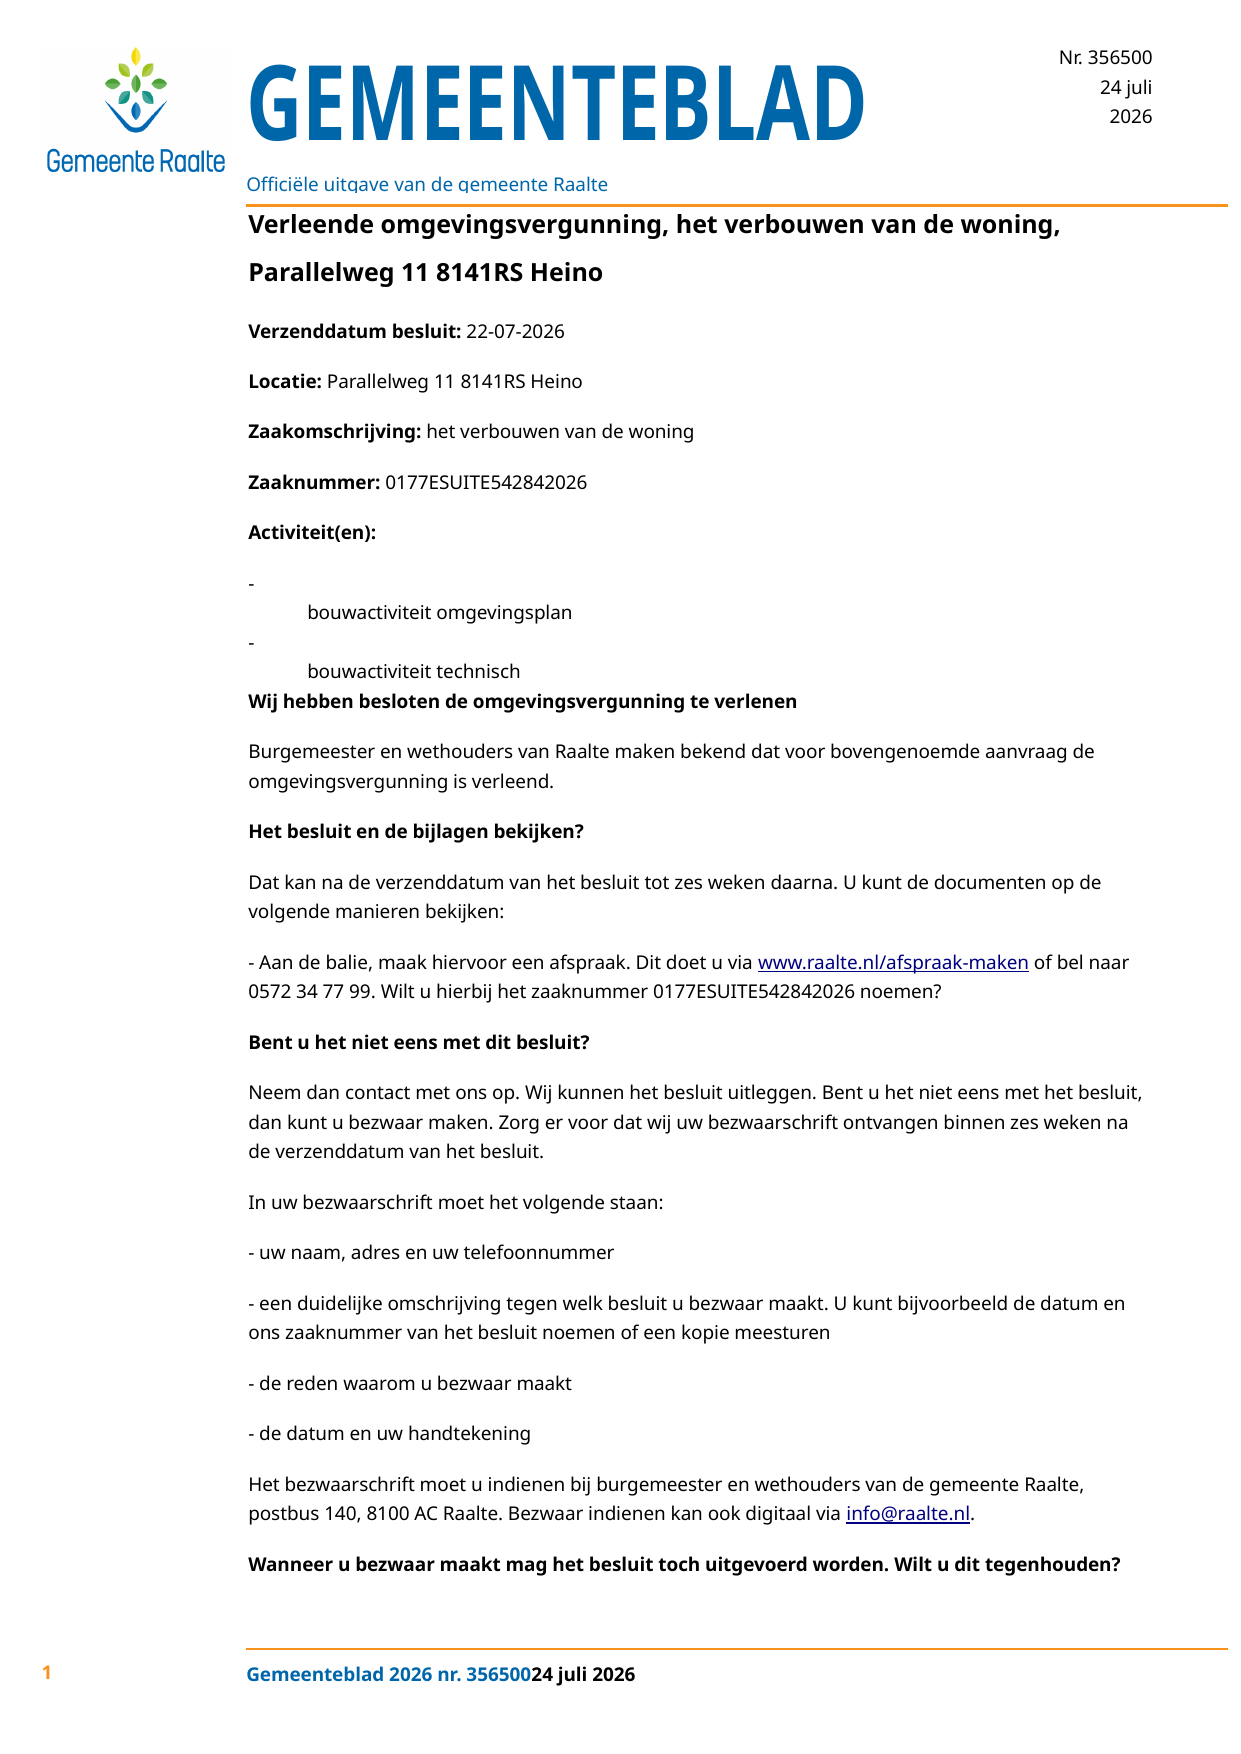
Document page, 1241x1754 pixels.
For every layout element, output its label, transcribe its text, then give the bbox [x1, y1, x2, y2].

list bouwactiviteit technisch [248, 659, 1152, 684]
text Bent u het niet eens met dit besluit? [248, 1029, 1152, 1055]
picture [41, 47, 231, 172]
text - de datum en uw handtekening [248, 1420, 1152, 1446]
text Dat kan na de verzenddatum van het besluit tot zes weken daarna. U kunt de documenten op de volgende manieren bekijken: [248, 869, 1152, 924]
text Activiteit(en): [248, 519, 1152, 545]
text Zaaknummer: 0177ESUITE542842026 [248, 469, 1152, 495]
text Het besluit en de bijlagen bekijken? [248, 819, 1152, 844]
text Zaakomschrijving: het verbouwen van de woning [248, 419, 1152, 444]
text - de reden waarom u bezwaar maakt [248, 1370, 1152, 1396]
text In uw bezwaarschrift moet het volgende staan: [248, 1189, 1152, 1215]
text - Aan de balie, maak hiervoor een afspraak. Dit doet u via www.raalte.nl/afspraak-maken of bel naar 0572 34 77 99. Wilt u hierbij het zaaknummer 0177ESUITE542842026 noemen? [248, 949, 1152, 1004]
text - een duidelijke omschrijving tegen welk besluit u bezwaar maakt. U kunt bijvoorbeeld de datum en ons zaaknummer van het besluit noemen of een kopie meesturen [248, 1290, 1152, 1345]
text Burgemeester en wethouders van Raalte maken bekend dat voor bovengenoemde aanvraag de omgevingsvergunning is verleend. [248, 739, 1152, 794]
text Neem dan contact met ons op. Wij kunnen het besluit uitleggen. Bent u het niet eens met het besluit, dan kunt u bezwaar maken. Zorg er voor dat wij uw bezwaarschrift ontvangen binnen zes weken na de verzenddatum van het besluit. [248, 1079, 1152, 1164]
text Wij hebben besloten de omgevingsvergunning te verlenen [248, 688, 1152, 714]
text Wanneer u bezwaar maakt mag het besluit toch uitgevoerd worden. Wilt u dit tegenhouden? [248, 1551, 1152, 1577]
text Het bezwaarschrift moet u indienen bij burgemeester en wethouders van de gemeente Raalte, postbus 140, 8100 AC Raalte. Bezwaar indienen kan ook digitaal via info@raalte.nl. [248, 1471, 1152, 1526]
text Verzenddatum besluit: 22-07-2026 [248, 318, 1152, 344]
text - uw naam, adres en uw telefoonnummer [248, 1239, 1152, 1265]
text Verleende omgevingsvergunning, het verbouwen van de woning, Parallelweg 11 8141RS Heino [248, 207, 1152, 288]
list bouwactiviteit omgevingsplan [248, 599, 1152, 625]
text Locatie: Parallelweg 11 8141RS Heino [248, 368, 1152, 394]
